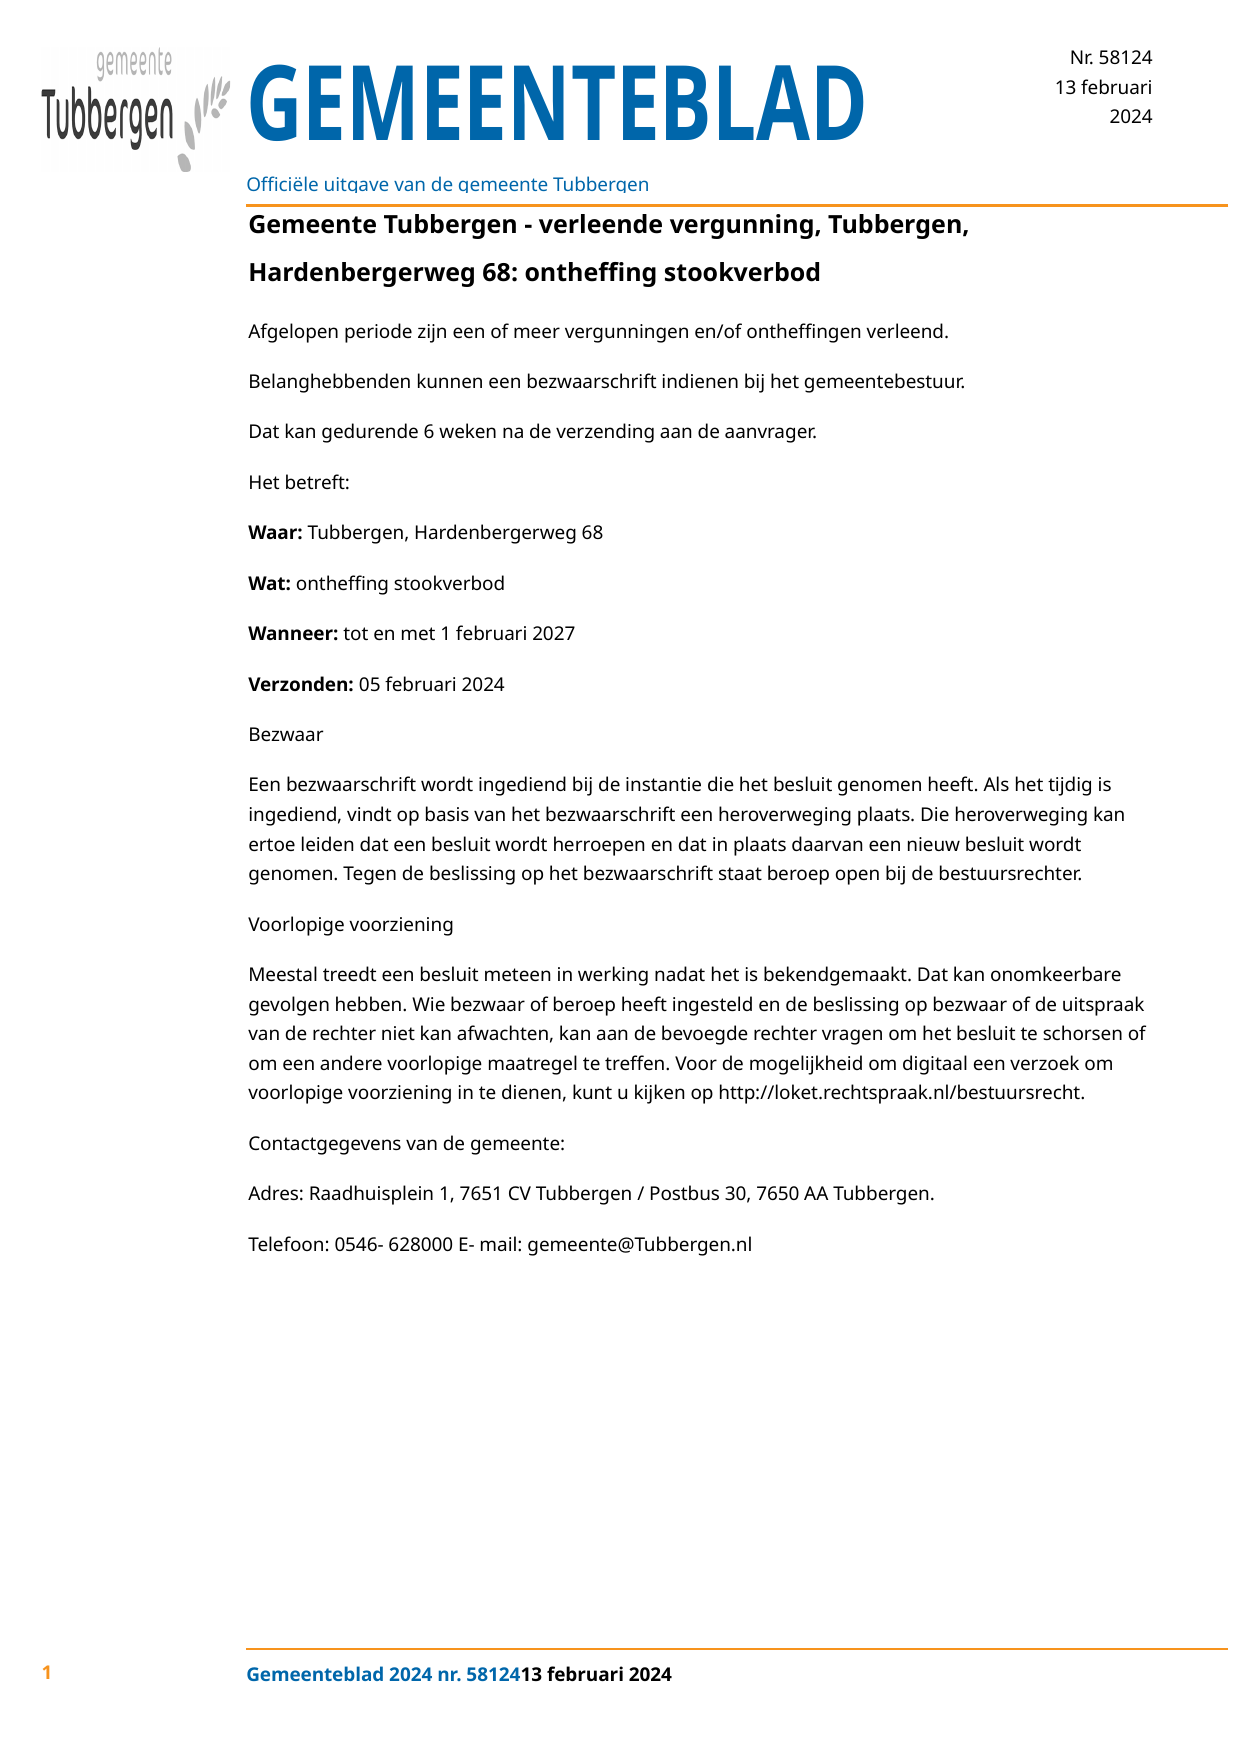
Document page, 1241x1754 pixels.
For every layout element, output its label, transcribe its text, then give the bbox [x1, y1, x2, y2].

text Voorlopige voorziening [248, 911, 1152, 937]
text Belanghebbenden kunnen een bezwaarschrift indienen bij het gemeentebestuur. [248, 368, 1152, 394]
text Telefoon: 0546- 628000 E- mail: gemeente@Tubbergen.nl [248, 1231, 1152, 1257]
text Wat: ontheffing stookverbod [248, 570, 1152, 596]
text Afgelopen periode zijn een of meer vergunningen en/of ontheffingen verleend. [248, 318, 1152, 344]
text Meestal treedt een besluit meteen in werking nadat het is bekendgemaakt. Dat kan onomkeerbare gevolgen hebben. Wie bezwaar of beroep heeft ingesteld en de beslissing op bezwaar of de uitspraak van de rechter niet kan afwachten, kan aan de bevoegde rechter vragen om het besluit te schorsen of om een andere voorlopige maatregel te treffen. Voor de mogelijkheid om digitaal een verzoek om voorlopige voorziening in te dienen, kunt u kijken op http://loket.rechtspraak.nl/bestuursrecht. [248, 961, 1152, 1105]
text Waar: Tubbergen, Hardenbergerweg 68 [248, 519, 1152, 545]
text Verzonden: 05 februari 2024 [248, 671, 1152, 697]
picture [41, 47, 231, 172]
text Wanneer: tot en met 1 februari 2027 [248, 620, 1152, 646]
text Bezwaar [248, 721, 1152, 747]
text Dat kan gedurende 6 weken na de verzending aan de aanvrager. [248, 419, 1152, 444]
text Een bezwaarschrift wordt ingediend bij de instantie die het besluit genomen heeft. Als het tijdig is ingediend, vindt op basis van het bezwaarschrift een heroverweging plaats. Die heroverweging kan ertoe leiden dat een besluit wordt herroepen en dat in plaats daarvan een nieuw besluit wordt genomen. Tegen de beslissing op het bezwaarschrift staat beroep open bij de bestuursrechter. [248, 772, 1152, 886]
text Adres: Raadhuisplein 1, 7651 CV Tubbergen / Postbus 30, 7650 AA Tubbergen. [248, 1180, 1152, 1206]
text Contactgegevens van de gemeente: [248, 1130, 1152, 1156]
text Het betreft: [248, 469, 1152, 495]
text Gemeente Tubbergen - verleende vergunning, Tubbergen, Hardenbergerweg 68: ontheffing stookverbod [248, 207, 1152, 288]
